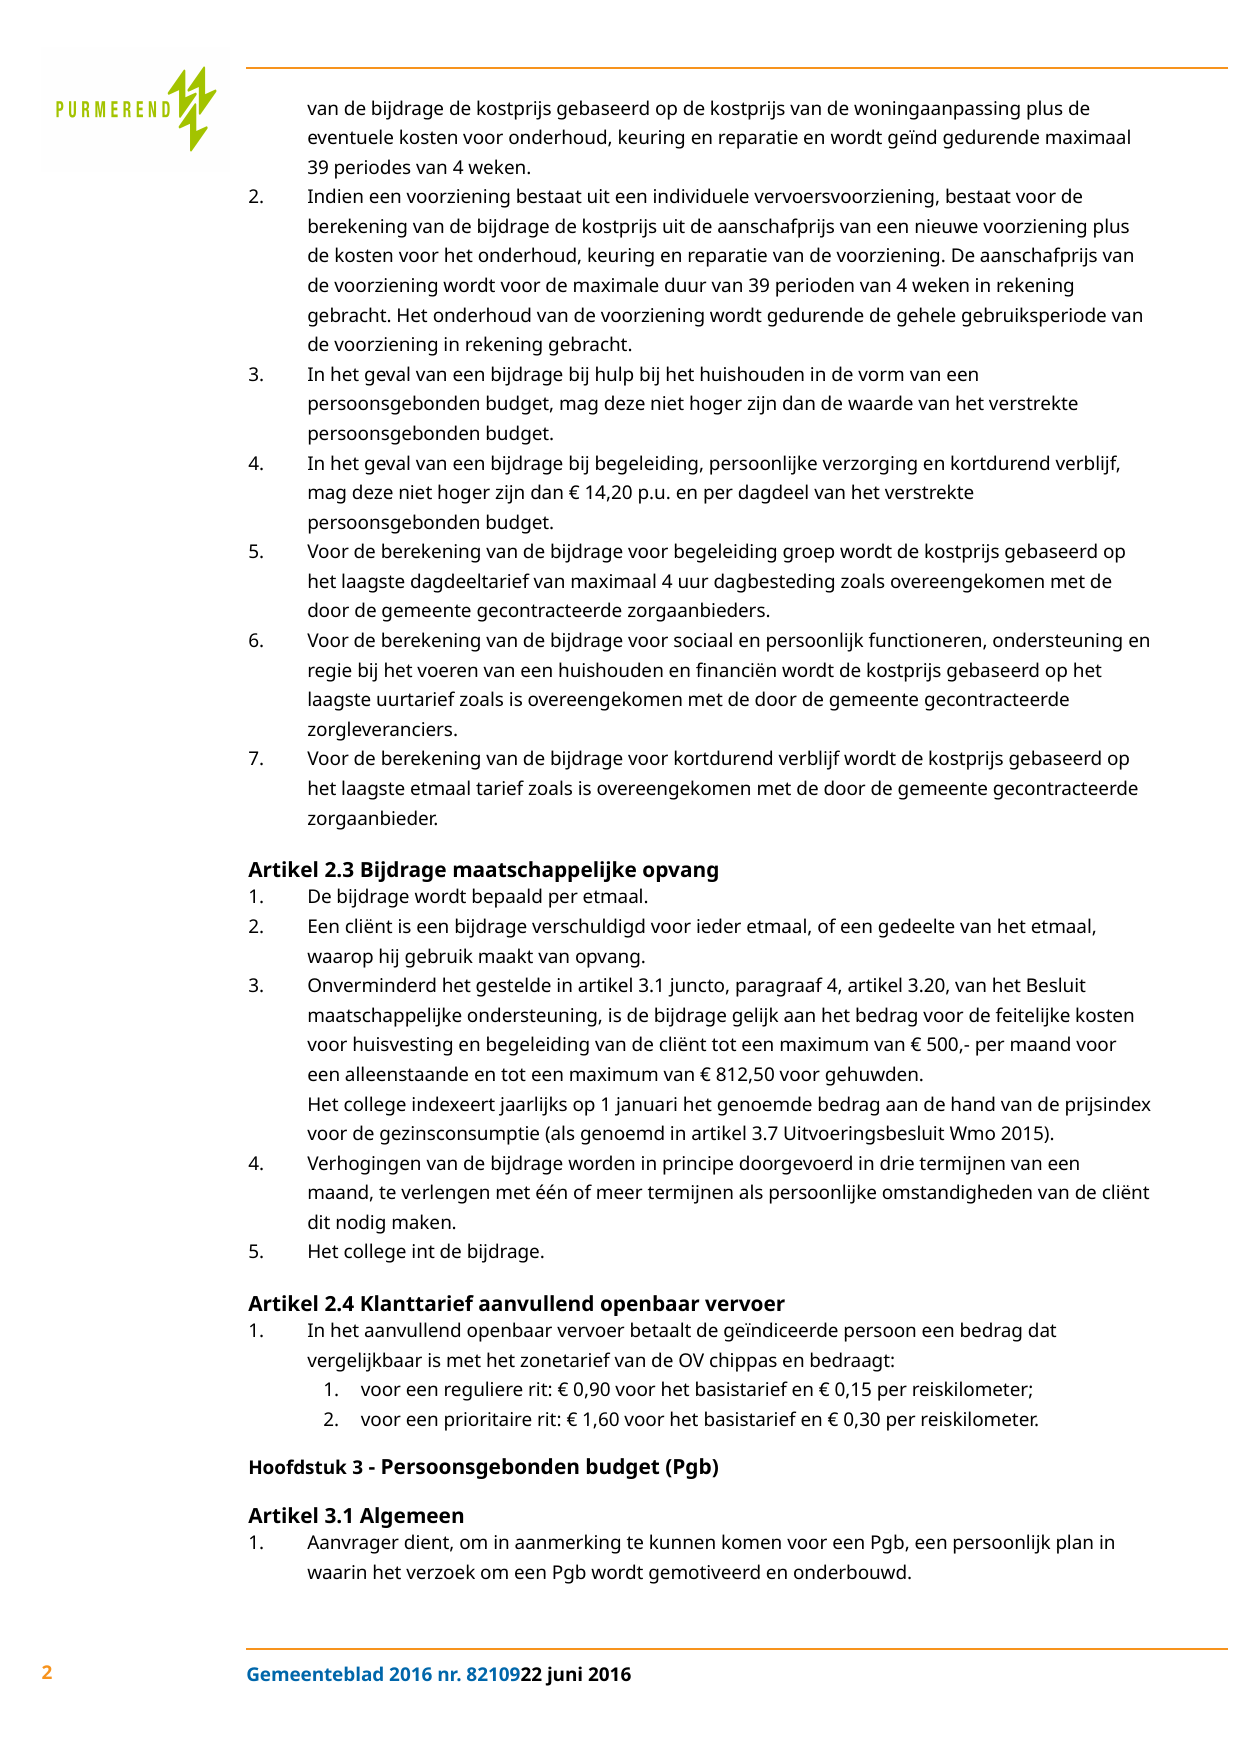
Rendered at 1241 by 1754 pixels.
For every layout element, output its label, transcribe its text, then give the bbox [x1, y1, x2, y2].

list Een cliënt is een bijdrage verschuldigd voor ieder etmaal, of een gedeelte van het etmaal, waarop hij gebruik maakt van opvang. [248, 913, 1152, 968]
list Verhogingen van de bijdrage worden in principe doorgevoerd in drie termijnen van een maand, te verlengen met één of meer termijnen als persoonlijke omstandigheden van de cliënt dit nodig maken. [248, 1150, 1152, 1235]
list voor een prioritaire rit: € 1,60 voor het basistarief en € 0,30 per reiskilometer. [323, 1406, 1152, 1432]
list Voor de berekening van de bijdrage voor sociaal en persoonlijk functioneren, ondersteuning en regie bij het voeren van een huishouden en financiën wordt de kostprijs gebaseerd op het laagste uurtarief zoals is overeengekomen met de door de gemeente gecontracteerde zorgleveranciers. [248, 627, 1152, 742]
list Het college int de bijdrage. [248, 1239, 1152, 1264]
list voor een reguliere rit: € 0,90 voor het basistarief en € 0,15 per reiskilometer; [323, 1377, 1152, 1402]
list In het geval van een bijdrage bij begeleiding, persoonlijke verzorging en kortdurend verblijf, mag deze niet hoger zijn dan € 14,20 p.u. en per dagdeel van het verstrekte persoonsgebonden budget. [248, 450, 1152, 535]
list van de bijdrage de kostprijs gebaseerd op de kostprijs van de woningaanpassing plus de eventuele kosten voor onderhoud, keuring en reparatie en wordt geïnd gedurende maximaal 39 periodes van 4 weken. [248, 95, 1152, 180]
list Voor de berekening van de bijdrage voor begeleiding groep wordt de kostprijs gebaseerd op het laagste dagdeeltarief van maximaal 4 uur dagbesteding zoals overeengekomen met de door de gemeente gecontracteerde zorgaanbieders. [248, 538, 1152, 623]
picture [41, 47, 231, 172]
list De bijdrage wordt bepaald per etmaal. [248, 884, 1152, 909]
list In het aanvullend openbaar vervoer betaalt de geïndiceerde persoon een bedrag dat vergelijkbaar is met het zonetarief van de OV chippas en bedraagt: [248, 1317, 1152, 1373]
list Indien een voorziening bestaat uit een individuele vervoersvoorziening, bestaat voor de berekening van de bijdrage de kostprijs uit de aanschafprijs van een nieuwe voorziening plus de kosten voor het onderhoud, keuring en reparatie van de voorziening. De aanschafprijs van de voorziening wordt voor de maximale duur van 39 perioden van 4 weken in rekening gebracht. Het onderhoud van de voorziening wordt gedurende de gehele gebruiksperiode van de voorziening in rekening gebracht. [248, 183, 1152, 357]
text Artikel 2.3 Bijdrage maatschappelijke opvang [248, 855, 1152, 884]
list Onverminderd het gestelde in artikel 3.1 juncto, paragraaf 4, artikel 3.20, van het Besluit maatschappelijke ondersteuning, is de bijdrage gelijk aan het bedrag voor de feitelijke kosten voor huisvesting en begeleiding van de cliënt tot een maximum van € 500,- per maand voor een alleenstaande en tot een maximum van € 812,50 voor gehuwden. [248, 972, 1152, 1087]
text Hoofdstuk 3 - Persoonsgebonden budget (Pgb) [248, 1452, 1152, 1480]
list Aanvrager dient, om in aanmerking te kunnen komen voor een Pgb, een persoonlijk plan in waarin het verzoek om een Pgb wordt gemotiveerd en onderbouwd. [248, 1529, 1152, 1585]
list Voor de berekening van de bijdrage voor kortdurend verblijf wordt de kostprijs gebaseerd op het laagste etmaal tarief zoals is overeengekomen met de door de gemeente gecontracteerde zorgaanbieder. [248, 746, 1152, 831]
text Artikel 2.4 Klanttarief aanvullend openbaar vervoer [248, 1289, 1152, 1317]
list In het geval van een bijdrage bij hulp bij het huishouden in de vorm van een persoonsgebonden budget, mag deze niet hoger zijn dan de waarde van het verstrekte persoonsgebonden budget. [248, 361, 1152, 446]
text Artikel 3.1 Algemeen [248, 1501, 1152, 1529]
list Het college indexeert jaarlijks op 1 januari het genoemde bedrag aan de hand van de prijsindex voor de gezinsconsumptie (als genoemd in artikel 3.7 Uitvoeringsbesluit Wmo 2015). [248, 1091, 1152, 1146]
